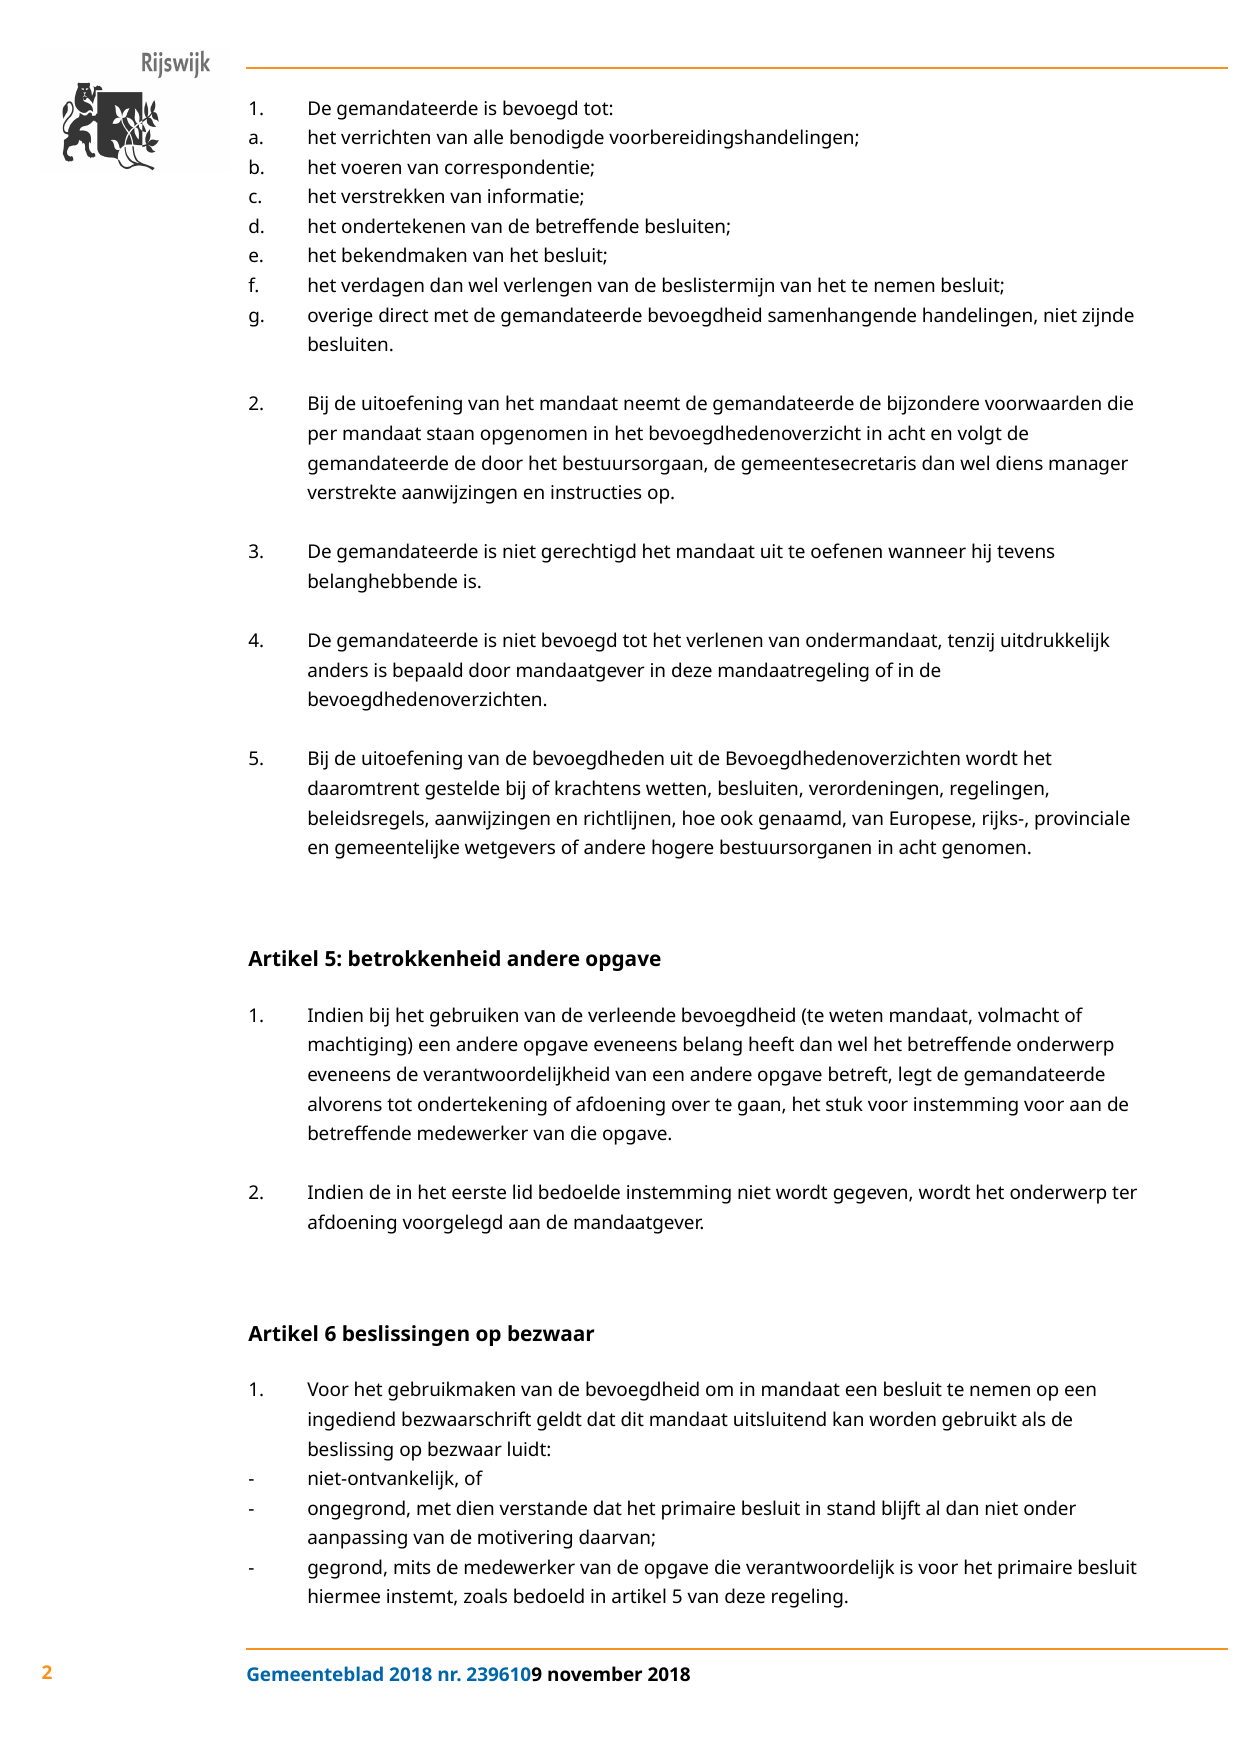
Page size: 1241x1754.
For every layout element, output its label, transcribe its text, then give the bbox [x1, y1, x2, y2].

text Artikel 5: betrokkenheid andere opgave [248, 944, 1152, 972]
list het verdagen dan wel verlengen van de beslistermijn van het te nemen besluit; [248, 272, 1152, 298]
list overige direct met de gemandateerde bevoegdheid samenhangende handelingen, niet zijnde besluiten. [248, 302, 1152, 357]
list Bij de uitoefening van het mandaat neemt de gemandateerde de bijzondere voorwaarden die per mandaat staan opgenomen in het bevoegdhedenoverzicht in acht en volgt de gemandateerde de door het bestuursorgaan, de gemeentesecretaris dan wel diens manager verstrekte aanwijzingen en instructies op. [248, 391, 1152, 505]
text Artikel 6 beslissingen op bezwaar [248, 1319, 1152, 1347]
list De gemandateerde is bevoegd tot: [248, 95, 1152, 121]
picture [41, 47, 231, 172]
list De gemandateerde is niet gerechtigd het mandaat uit te oefenen wanneer hij tevens belanghebbende is. [248, 538, 1152, 594]
list ongegrond, met dien verstande dat het primaire besluit in stand blijft al dan niet onder aanpassing van de motivering daarvan; [248, 1495, 1152, 1550]
list het ondertekenen van de betreffende besluiten; [248, 213, 1152, 239]
list Bij de uitoefening van de bevoegdheden uit de Bevoegdhedenoverzichten wordt het daaromtrent gestelde bij of krachtens wetten, besluiten, verordeningen, regelingen, beleidsregels, aanwijzingen en richtlijnen, hoe ook genaamd, van Europese, rijks-, provinciale en gemeentelijke wetgevers of andere hogere bestuursorganen in acht genomen. [248, 746, 1152, 860]
list Indien de in het eerste lid bedoelde instemming niet wordt gegeven, wordt het onderwerp ter afdoening voorgelegd aan de mandaatgever. [248, 1179, 1152, 1235]
list het voeren van correspondentie; [248, 154, 1152, 180]
list Voor het gebruikmaken van de bevoegdheid om in mandaat een besluit te nemen op een ingediend bezwaarschrift geldt dat dit mandaat uitsluitend kan worden gebruikt als de beslissing op bezwaar luidt: [248, 1377, 1152, 1462]
list gegrond, mits de medewerker van de opgave die verantwoordelijk is voor het primaire besluit hiermee instemt, zoals bedoeld in artikel 5 van deze regeling. [248, 1554, 1152, 1609]
list het verrichten van alle benodigde voorbereidingshandelingen; [248, 124, 1152, 150]
list De gemandateerde is niet bevoegd tot het verlenen van ondermandaat, tenzij uitdrukkelijk anders is bepaald door mandaatgever in deze mandaatregeling of in de bevoegdhedenoverzichten. [248, 627, 1152, 712]
list het bekendmaken van het besluit; [248, 243, 1152, 268]
list het verstrekken van informatie; [248, 183, 1152, 209]
list Indien bij het gebruiken van de verleende bevoegdheid (te weten mandaat, volmacht of machtiging) een andere opgave eveneens belang heeft dan wel het betreffende onderwerp eveneens de verantwoordelijkheid van een andere opgave betreft, legt de gemandateerde alvorens tot ondertekening of afdoening over te gaan, het stuk voor instemming voor aan de betreffende medewerker van die opgave. [248, 1002, 1152, 1146]
list niet-ontvankelijk, of [248, 1465, 1152, 1491]
